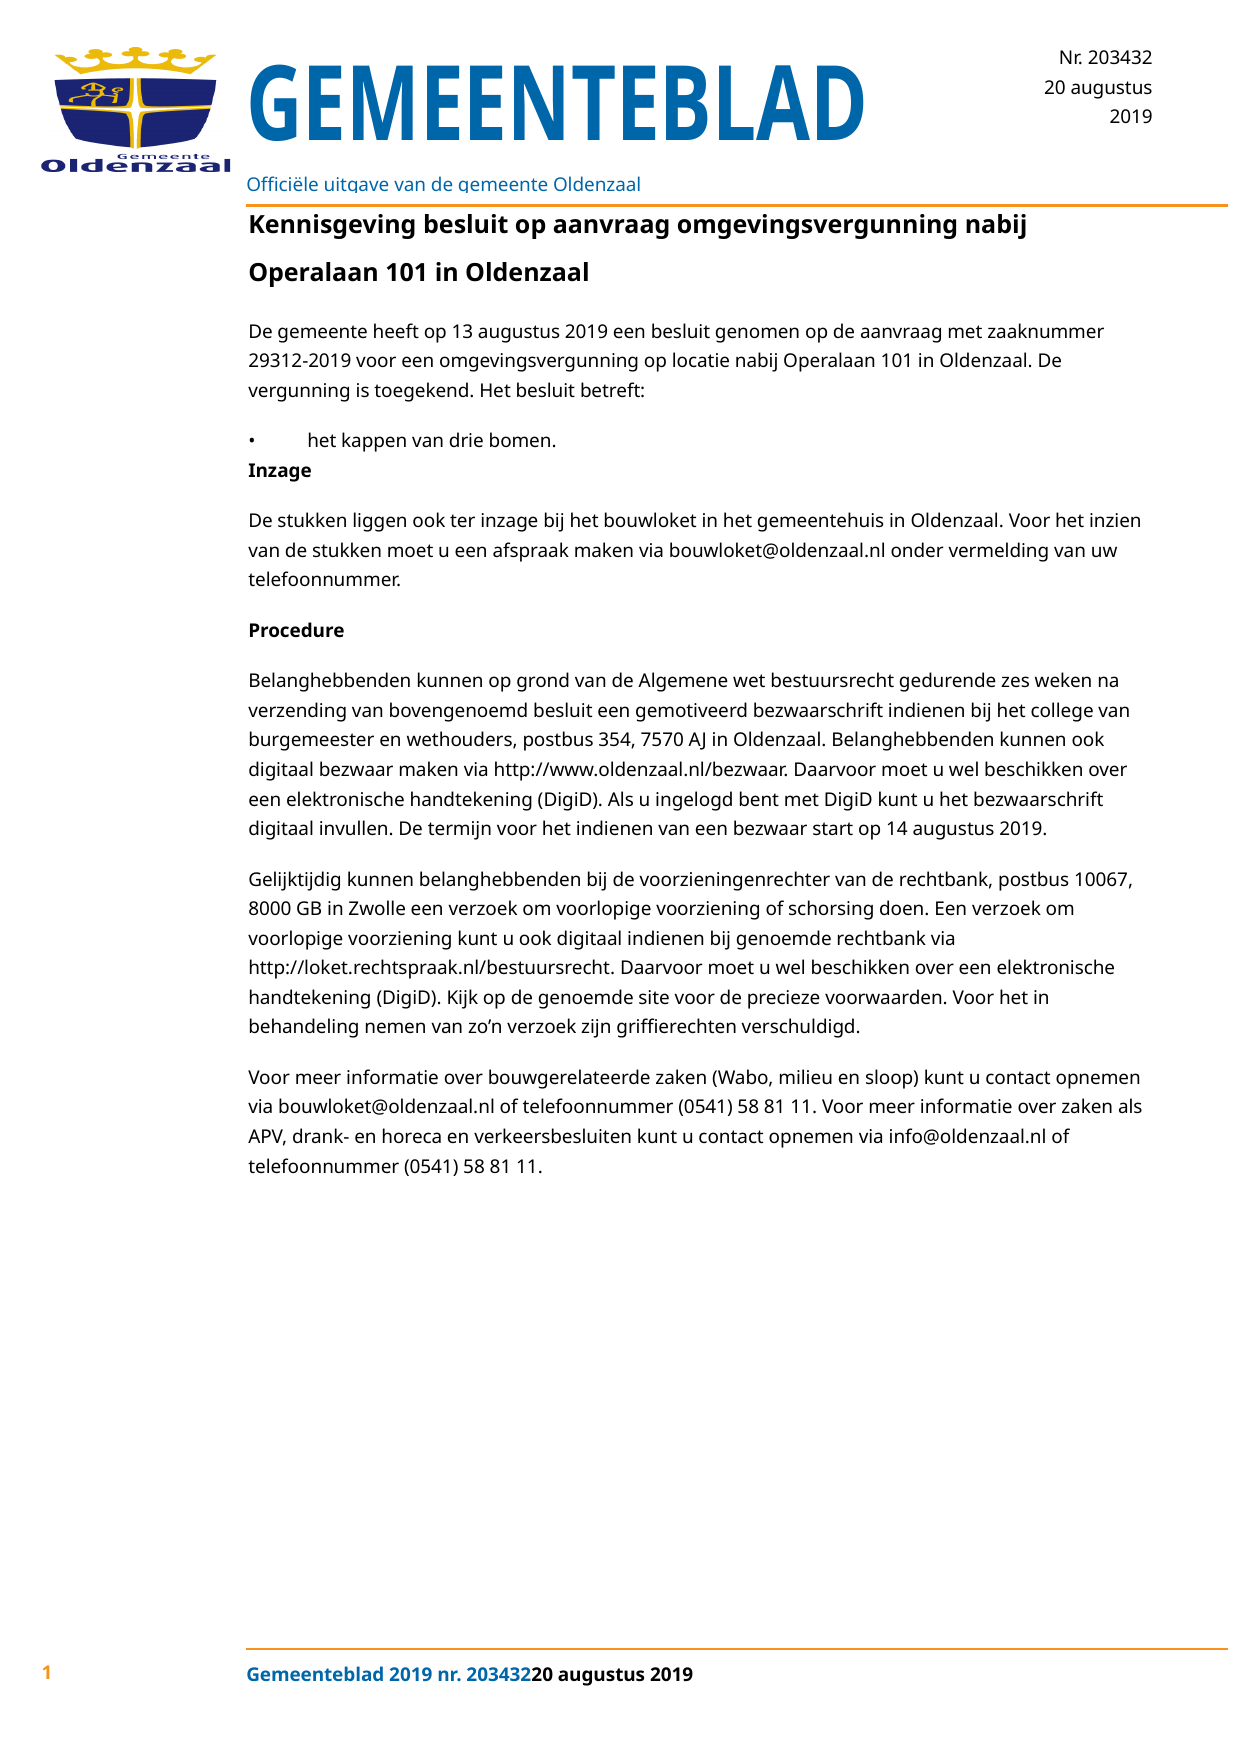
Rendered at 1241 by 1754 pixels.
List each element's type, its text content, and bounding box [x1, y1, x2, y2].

text Kennisgeving besluit op aanvraag omgevingsvergunning nabij Operalaan 101 in Oldenzaal [248, 207, 1152, 288]
text Gelijktijdig kunnen belanghebbenden bij de voorzieningenrechter van de rechtbank, postbus 10067, 8000 GB in Zwolle een verzoek om voorlopige voorziening of schorsing doen. Een verzoek om voorlopige voorziening kunt u ook digitaal indienen bij genoemde rechtbank via http://loket.rechtspraak.nl/bestuursrecht. Daarvoor moet u wel beschikken over een elektronische handtekening (DigiD). Kijk op de genoemde site voor de precieze voorwaarden. Voor het in behandeling nemen van zo’n verzoek zijn griffierechten verschuldigd. [248, 866, 1152, 1039]
text Voor meer informatie over bouwgerelateerde zaken (Wabo, milieu en sloop) kunt u contact opnemen via bouwloket@oldenzaal.nl of telefoonnummer (0541) 58 81 11. Voor meer informatie over zaken als APV, drank- en horeca en verkeersbesluiten kunt u contact opnemen via info@oldenzaal.nl of telefoonnummer (0541) 58 81 11. [248, 1064, 1152, 1179]
text De stukken liggen ook ter inzage bij het bouwloket in het gemeentehuis in Oldenzaal. Voor het inzien van de stukken moet u een afspraak maken via bouwloket@oldenzaal.nl onder vermelding van uw telefoonnummer. [248, 507, 1152, 592]
text De gemeente heeft op 13 augustus 2019 een besluit genomen op de aanvraag met zaaknummer 29312-2019 voor een omgevingsvergunning op locatie nabij Operalaan 101 in Oldenzaal. De vergunning is toegekend. Het besluit betreft: [248, 318, 1152, 403]
picture [41, 47, 231, 172]
text Procedure [248, 617, 1152, 643]
list het kappen van drie bomen. [248, 427, 1152, 453]
text Inzage [248, 457, 1152, 483]
text Belanghebbenden kunnen op grond van de Algemene wet bestuursrecht gedurende zes weken na verzending van bovengenoemd besluit een gemotiveerd bezwaarschrift indienen bij het college van burgemeester en wethouders, postbus 354, 7570 AJ in Oldenzaal. Belanghebbenden kunnen ook digitaal bezwaar maken via http://www.oldenzaal.nl/bezwaar. Daarvoor moet u wel beschikken over een elektronische handtekening (DigiD). Als u ingelogd bent met DigiD kunt u het bezwaarschrift digitaal invullen. De termijn voor het indienen van een bezwaar start op 14 augustus 2019. [248, 667, 1152, 841]
